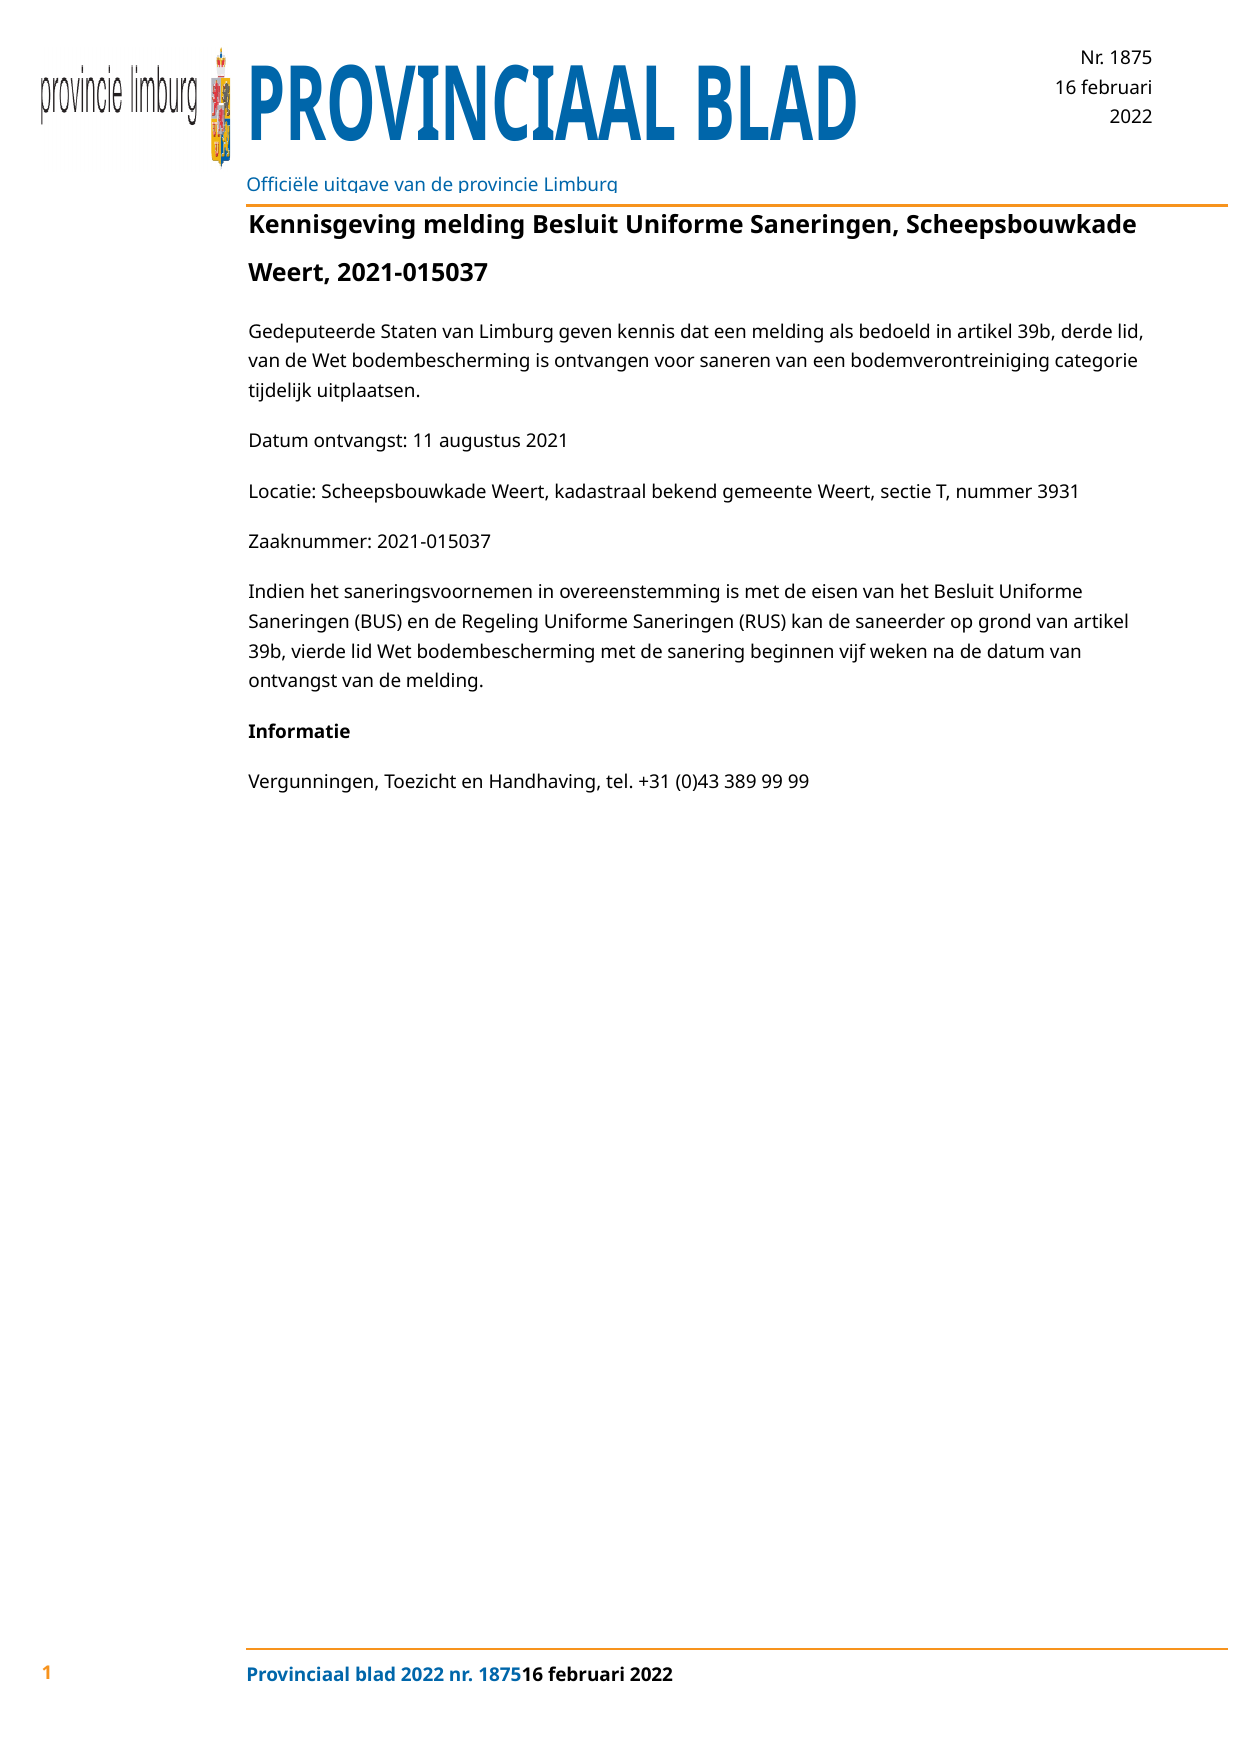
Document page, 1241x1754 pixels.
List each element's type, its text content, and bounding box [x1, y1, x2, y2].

text Vergunningen, Toezicht en Handhaving, tel. +31 (0)43 389 99 99 [248, 768, 1152, 794]
picture [41, 47, 231, 172]
text Indien het saneringsvoornemen in overeenstemming is met de eisen van het Besluit Uniforme Saneringen (BUS) en de Regeling Uniforme Saneringen (RUS) kan de saneerder op grond van artikel 39b, vierde lid Wet bodembescherming met de sanering beginnen vijf weken na de datum van ontvangst van de melding. [248, 579, 1152, 693]
text Gedeputeerde Staten van Limburg geven kennis dat een melding als bedoeld in artikel 39b, derde lid, van de Wet bodembescherming is ontvangen voor saneren van een bodemverontreiniging categorie tijdelijk uitplaatsen. [248, 318, 1152, 403]
text Informatie [248, 718, 1152, 744]
text Zaaknummer: 2021-015037 [248, 528, 1152, 554]
text Kennisgeving melding Besluit Uniforme Saneringen, Scheepsbouwkade Weert, 2021-015037 [248, 207, 1152, 288]
text Datum ontvangst: 11 augustus 2021 [248, 427, 1152, 453]
text Locatie: Scheepsbouwkade Weert, kadastraal bekend gemeente Weert, sectie T, nummer 3931 [248, 478, 1152, 504]
